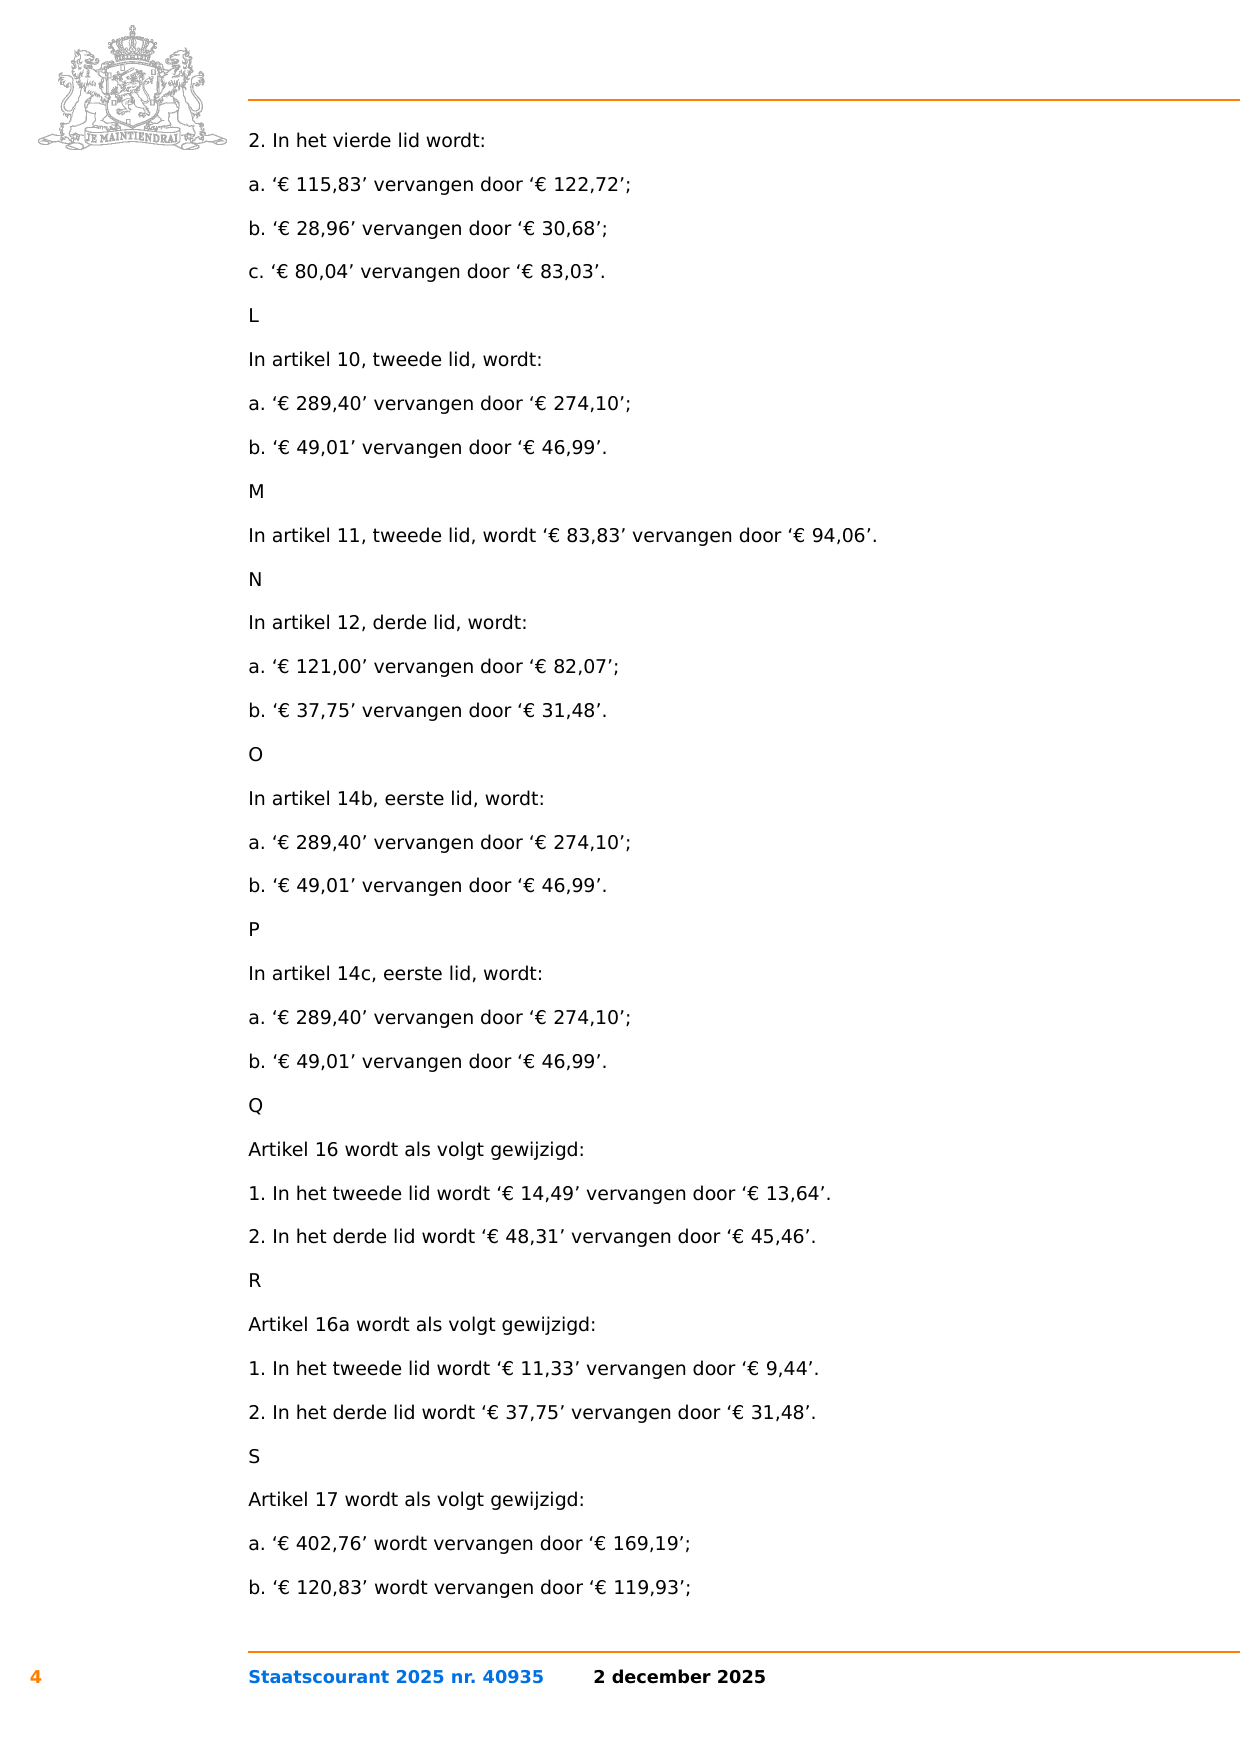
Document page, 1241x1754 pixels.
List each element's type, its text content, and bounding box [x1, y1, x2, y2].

text 2. In het vierde lid wordt: [248, 130, 1163, 152]
text Artikel 16a wordt als volgt gewijzigd: [248, 1314, 1163, 1336]
text 2. In het derde lid wordt ‘€ 48,31’ vervangen door ‘€ 45,46’. [248, 1226, 1163, 1248]
text Artikel 16 wordt als volgt gewijzigd: [248, 1138, 1163, 1161]
text In artikel 12, derde lid, wordt: [248, 612, 1163, 634]
text a. ‘€ 402,76’ wordt vervangen door ‘€ 169,19’; [248, 1533, 1163, 1555]
text O [248, 744, 1163, 766]
text a. ‘€ 289,40’ vervangen door ‘€ 274,10’; [248, 1007, 1163, 1029]
text L [248, 305, 1163, 327]
text a. ‘€ 121,00’ vervangen door ‘€ 82,07’; [248, 656, 1163, 678]
text N [248, 568, 1163, 590]
text Artikel 17 wordt als volgt gewijzigd: [248, 1489, 1163, 1511]
text a. ‘€ 289,40’ vervangen door ‘€ 274,10’; [248, 832, 1163, 853]
text M [248, 481, 1163, 503]
text b. ‘€ 37,75’ vervangen door ‘€ 31,48’. [248, 700, 1163, 722]
text P [248, 919, 1163, 941]
picture [38, 25, 227, 150]
text In artikel 11, tweede lid, wordt ‘€ 83,83’ vervangen door ‘€ 94,06’. [248, 524, 1163, 547]
text In artikel 14c, eerste lid, wordt: [248, 963, 1163, 985]
text a. ‘€ 289,40’ vervangen door ‘€ 274,10’; [248, 393, 1163, 415]
text R [248, 1270, 1163, 1292]
text 1. In het tweede lid wordt ‘€ 14,49’ vervangen door ‘€ 13,64’. [248, 1182, 1163, 1204]
text b. ‘€ 120,83’ wordt vervangen door ‘€ 119,93’; [248, 1577, 1163, 1599]
text S [248, 1446, 1163, 1467]
text In artikel 14b, eerste lid, wordt: [248, 788, 1163, 810]
text Q [248, 1095, 1163, 1117]
text 2. In het derde lid wordt ‘€ 37,75’ vervangen door ‘€ 31,48’. [248, 1402, 1163, 1424]
text c. ‘€ 80,04’ vervangen door ‘€ 83,03’. [248, 261, 1163, 283]
text b. ‘€ 49,01’ vervangen door ‘€ 46,99’. [248, 875, 1163, 897]
text b. ‘€ 28,96’ vervangen door ‘€ 30,68’; [248, 218, 1163, 239]
text b. ‘€ 49,01’ vervangen door ‘€ 46,99’. [248, 1051, 1163, 1073]
text 1. In het tweede lid wordt ‘€ 11,33’ vervangen door ‘€ 9,44’. [248, 1358, 1163, 1380]
text b. ‘€ 49,01’ vervangen door ‘€ 46,99’. [248, 437, 1163, 459]
text a. ‘€ 115,83’ vervangen door ‘€ 122,72’; [248, 174, 1163, 196]
text In artikel 10, tweede lid, wordt: [248, 349, 1163, 371]
